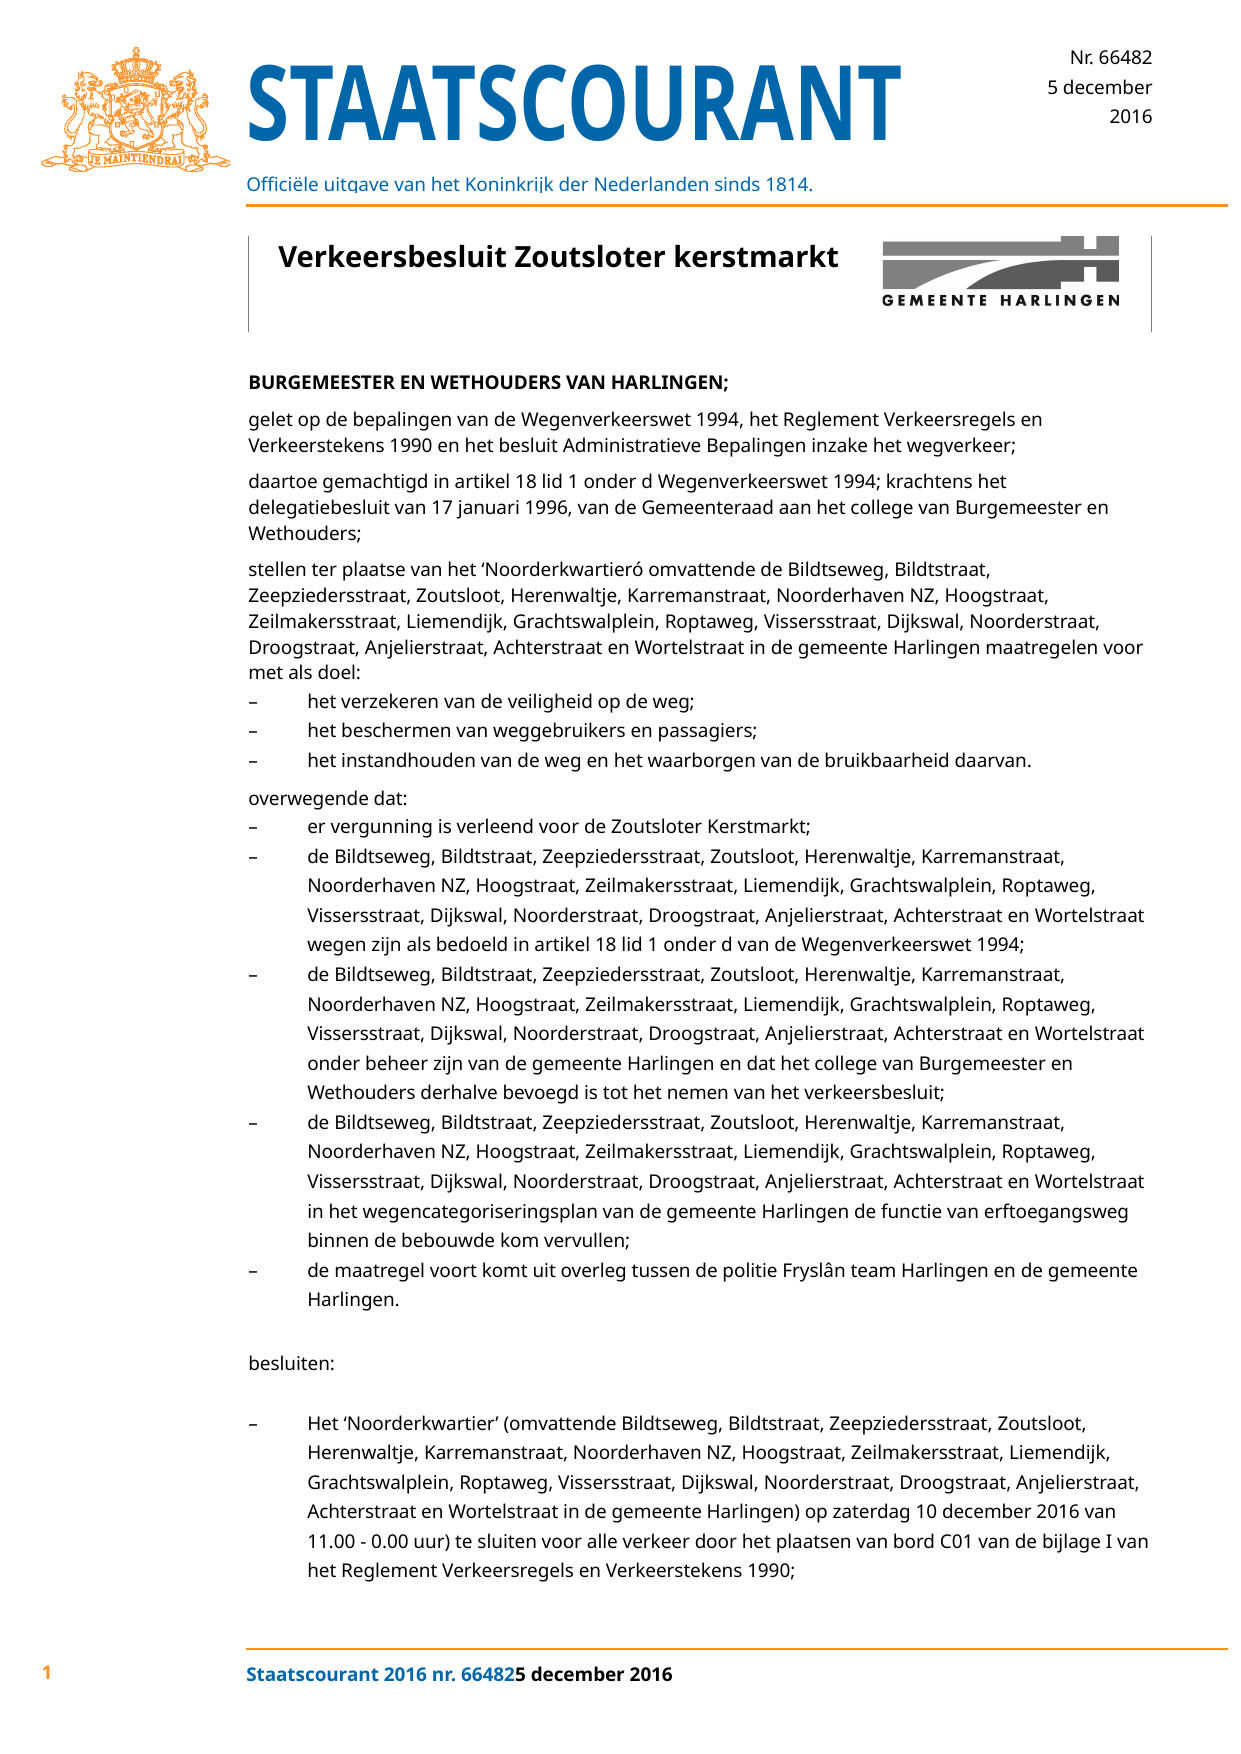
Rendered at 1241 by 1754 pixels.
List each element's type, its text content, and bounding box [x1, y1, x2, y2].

text gelet op de bepalingen van de Wegenverkeerswet 1994, het Reglement Verkeersregels en Verkeerstekens 1990 en het besluit Administratieve Bepalingen inzake het wegverkeer; [248, 406, 1152, 458]
table_header Verkeersbesluit Zoutsloter kerstmarkt [249, 236, 850, 332]
text stellen ter plaatse van het ‘Noorderkwartieró omvattende de Bildtseweg, Bildtstraat, Zeepziedersstraat, Zoutsloot, Herenwaltje, Karremanstraat, Noorderhaven NZ, Hoogstraat, Zeilmakersstraat, Liemendijk, Grachtswalplein, Roptaweg, Vissersstraat, Dijkswal, Noorderstraat, Droogstraat, Anjelierstraat, Achterstraat en Wortelstraat in de gemeente Harlingen maatregelen voor met als doel: [248, 557, 1152, 685]
list er vergunning is verleend voor de Zoutsloter Kerstmarkt; [248, 813, 1152, 839]
picture [41, 47, 231, 172]
list de Bildtseweg, Bildtstraat, Zeepziedersstraat, Zoutsloot, Herenwaltje, Karremanstraat, Noorderhaven NZ, Hoogstraat, Zeilmakersstraat, Liemendijk, Grachtswalplein, Roptaweg, Vissersstraat, Dijkswal, Noorderstraat, Droogstraat, Anjelierstraat, Achterstraat en Wortelstraat in het wegencategoriseringsplan van de gemeente Harlingen de functie van erftoegangsweg binnen de bebouwde kom vervullen; [248, 1109, 1152, 1253]
list de maatregel voort komt uit overleg tussen de politie Fryslân team Harlingen en de gemeente Harlingen. [248, 1257, 1152, 1312]
text daartoe gemachtigd in artikel 18 lid 1 onder d Wegenverkeerswet 1994; krachtens het delegatiebesluit van 17 januari 1996, van de Gemeenteraad aan het college van Burgemeester en Wethouders; [248, 468, 1152, 546]
list Het ‘Noorderkwartier’ (omvattende Bildtseweg, Bildtstraat, Zeepziedersstraat, Zoutsloot, Herenwaltje, Karremanstraat, Noorderhaven NZ, Hoogstraat, Zeilmakersstraat, Liemendijk, Grachtswalplein, Roptaweg, Vissersstraat, Dijkswal, Noorderstraat, Droogstraat, Anjelierstraat, Achterstraat en Wortelstraat in de gemeente Harlingen) op zaterdag 10 december 2016 van 11.00 - 0.00 uur) te sluiten voor alle verkeer door het plaatsen van bord C01 van de bijlage I van het Reglement Verkeersregels en Verkeerstekens 1990; [248, 1410, 1152, 1583]
text BURGEMEESTER EN WETHOUDERS VAN HARLINGEN; [248, 369, 1152, 395]
list de Bildtseweg, Bildtstraat, Zeepziedersstraat, Zoutsloot, Herenwaltje, Karremanstraat, Noorderhaven NZ, Hoogstraat, Zeilmakersstraat, Liemendijk, Grachtswalplein, Roptaweg, Vissersstraat, Dijkswal, Noorderstraat, Droogstraat, Anjelierstraat, Achterstraat en Wortelstraat onder beheer zijn van de gemeente Harlingen en dat het college van Burgemeester en Wethouders derhalve bevoegd is tot het nemen van het verkeersbesluit; [248, 961, 1152, 1105]
list het instandhouden van de weg en het waarborgen van de bruikbaarheid daarvan. [248, 747, 1152, 773]
table_header [850, 236, 1151, 332]
list het verzekeren van de veiligheid op de weg; [248, 688, 1152, 714]
text overwegende dat: [248, 785, 1152, 811]
list de Bildtseweg, Bildtstraat, Zeepziedersstraat, Zoutsloot, Herenwaltje, Karremanstraat, Noorderhaven NZ, Hoogstraat, Zeilmakersstraat, Liemendijk, Grachtswalplein, Roptaweg, Vissersstraat, Dijkswal, Noorderstraat, Droogstraat, Anjelierstraat, Achterstraat en Wortelstraat wegen zijn als bedoeld in artikel 18 lid 1 onder d van de Wegenverkeerswet 1994; [248, 843, 1152, 957]
picture [882, 236, 1119, 306]
text besluiten: [248, 1351, 1152, 1376]
list het beschermen van weggebruikers en passagiers; [248, 717, 1152, 743]
